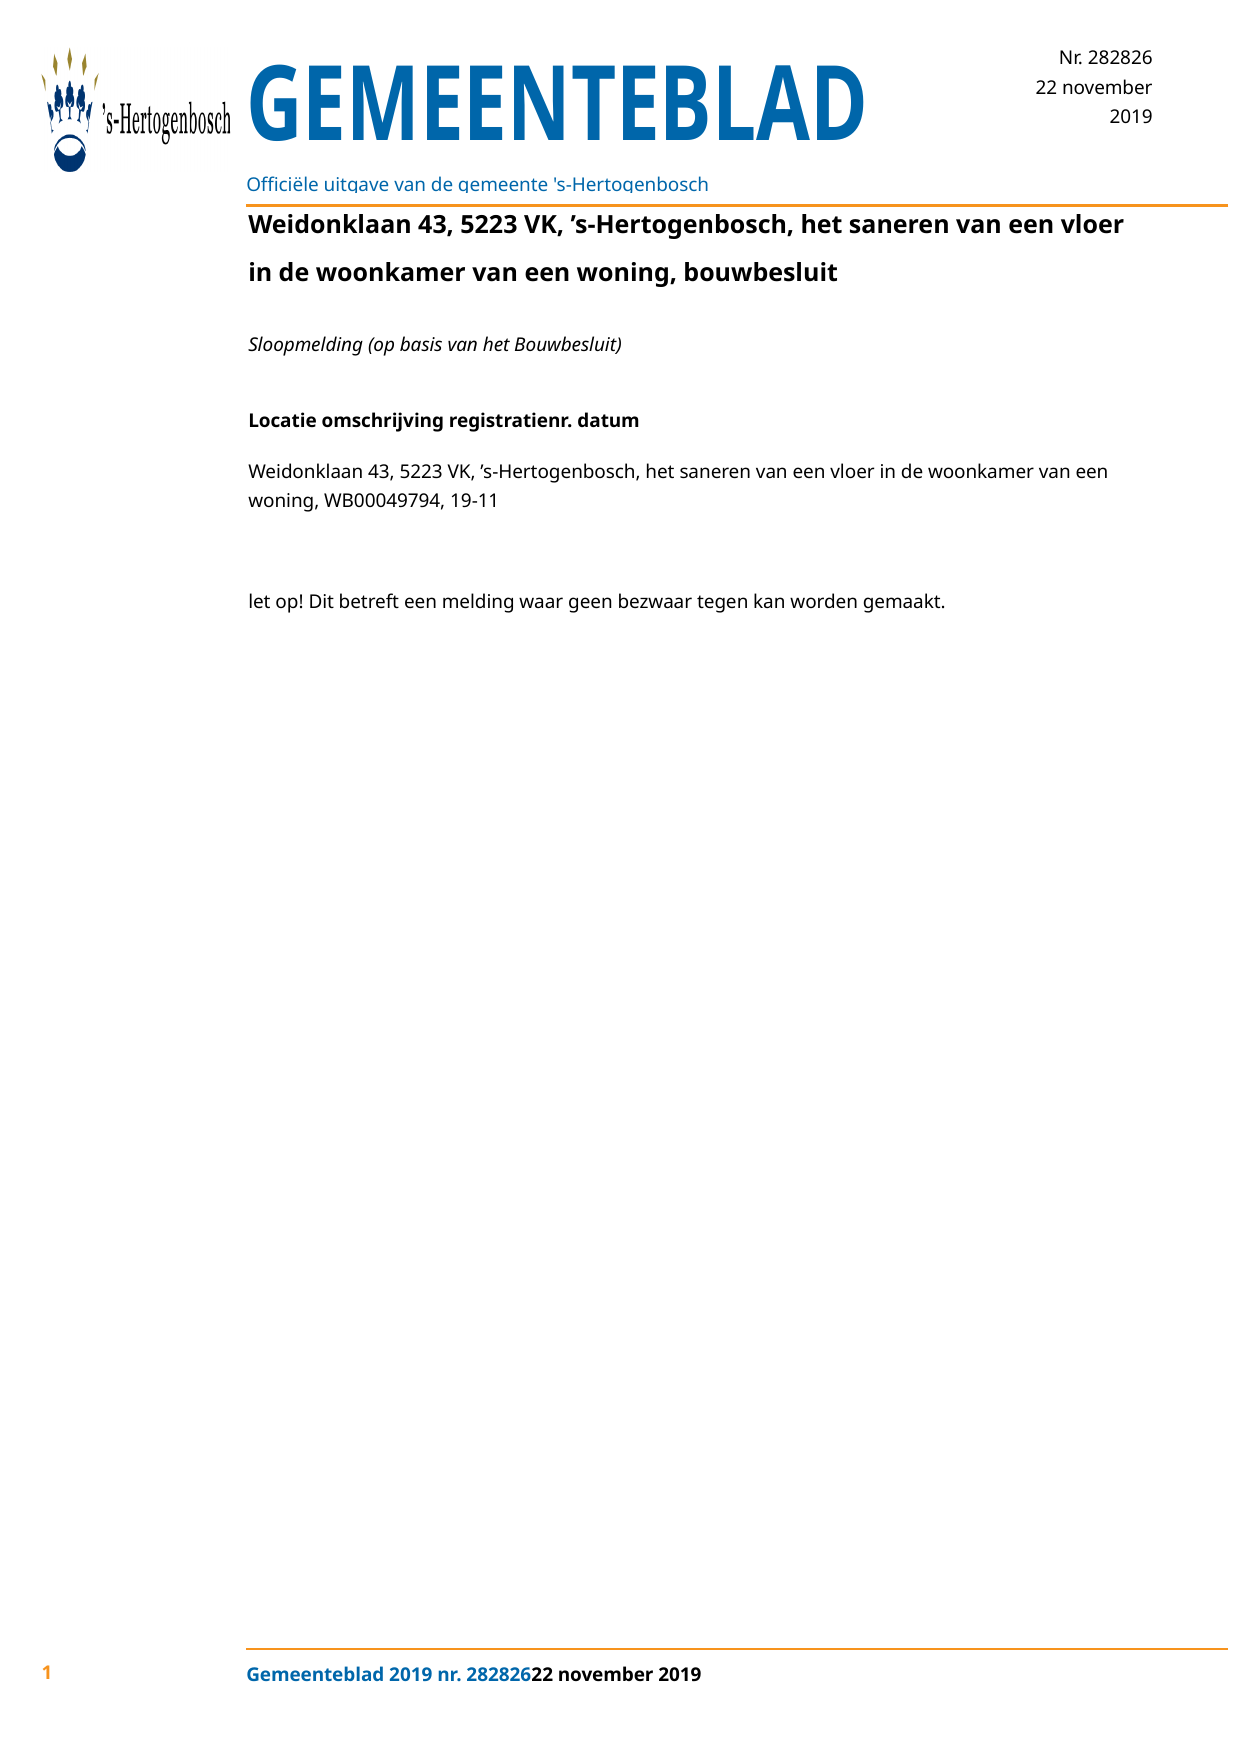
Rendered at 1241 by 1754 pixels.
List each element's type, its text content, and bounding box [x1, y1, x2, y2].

text Sloopmelding (op basis van het Bouwbesluit) [248, 331, 1152, 357]
text Weidonklaan 43, 5223 VK, ’s-Hertogenbosch, het saneren van een vloer in de woonkamer van een woning, bouwbesluit [248, 207, 1152, 288]
text let op! Dit betreft een melding waar geen bezwaar tegen kan worden gemaakt. [248, 588, 1152, 614]
picture [41, 47, 231, 172]
text Locatie omschrijving registratienr. datum [248, 408, 1152, 433]
text Weidonklaan 43, 5223 VK, ’s-Hertogenbosch, het saneren van een vloer in de woonkamer van een woning, WB00049794, 19-11 [248, 458, 1152, 513]
